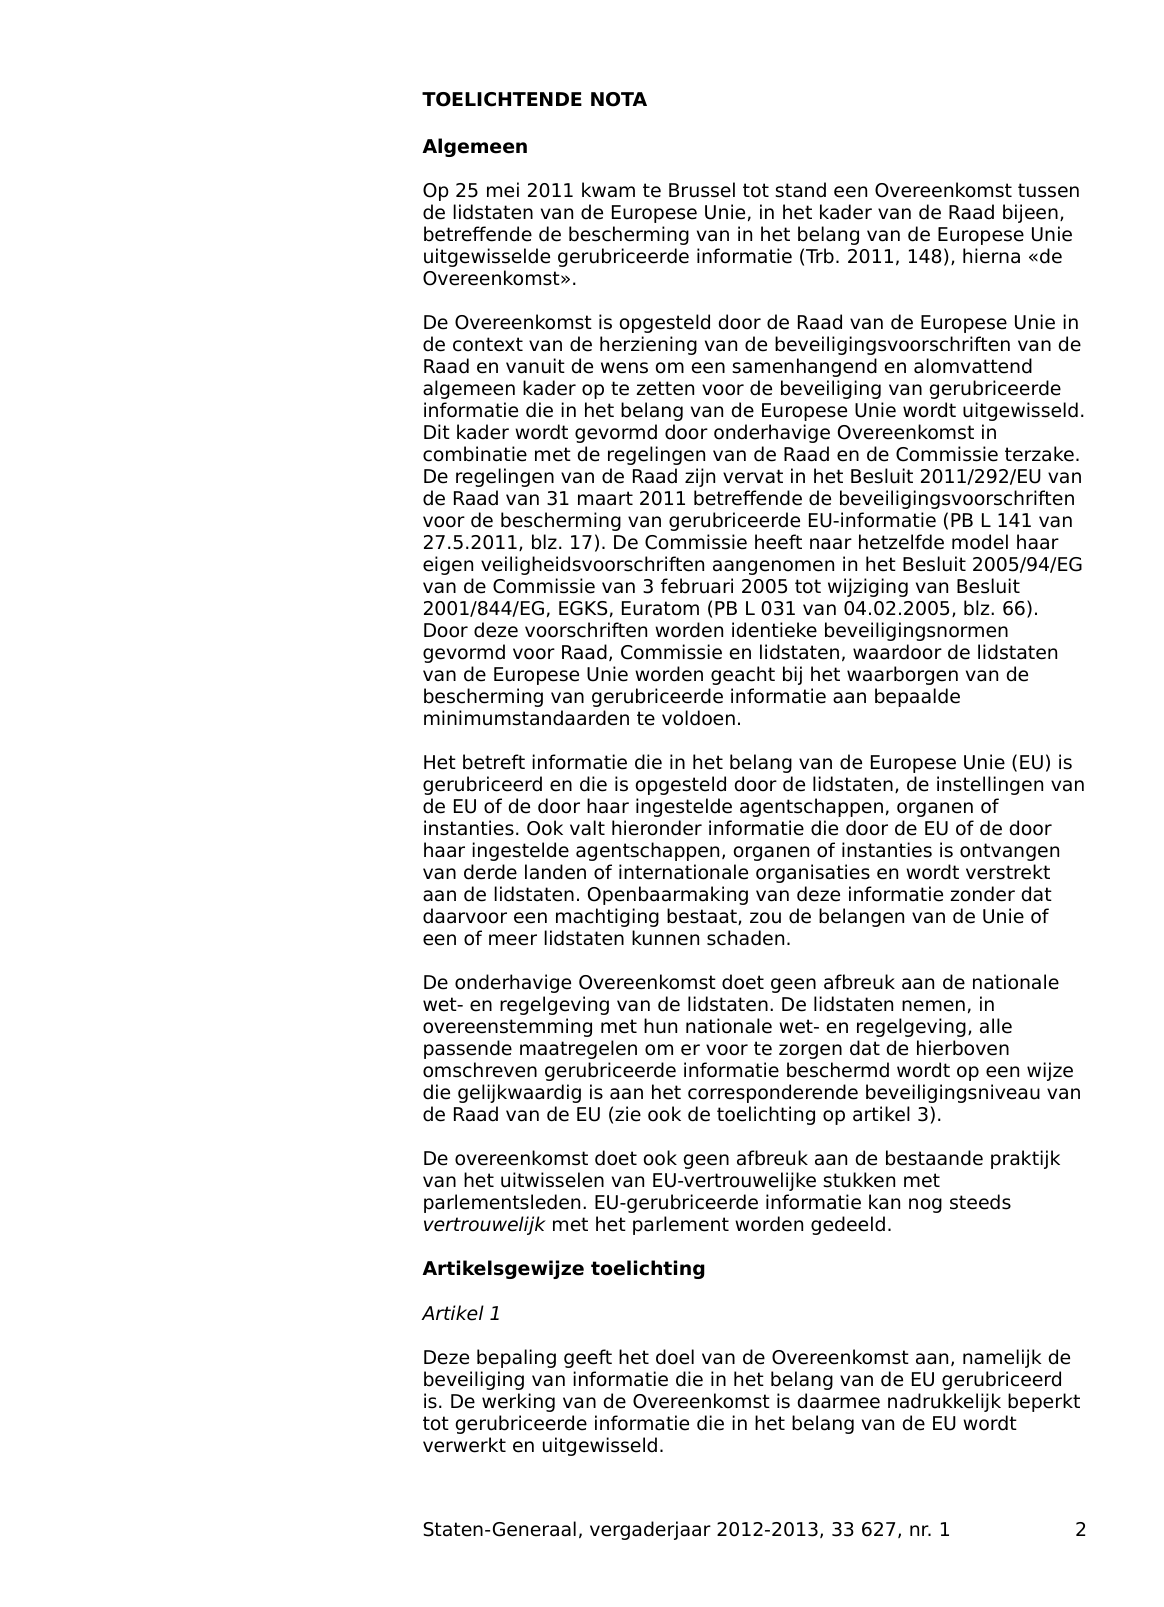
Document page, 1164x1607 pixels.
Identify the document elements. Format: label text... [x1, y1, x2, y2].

text Deze bepaling geeft het doel van de Overeenkomst aan, namelijk de beveiliging van informatie die in het belang van de EU gerubriceerd is. De werking van de Overeenkomst is daarmee nadrukkelijk beperkt tot gerubriceerde informatie die in het belang van de EU wordt verwerkt en uitgewisseld. [422, 1347, 1087, 1456]
text De Overeenkomst is opgesteld door de Raad van de Europese Unie in de context van de herziening van de beveiligingsvoorschriften van de Raad en vanuit de wens om een samenhangend en alomvattend algemeen kader op te zetten voor de beveiliging van gerubriceerde informatie die in het belang van de Europese Unie wordt uitgewisseld. [422, 312, 1087, 422]
subtitle Artikelsgewijze toelichting [422, 1258, 1087, 1280]
text Op 25 mei 2011 kwam te Brussel tot stand een Overeenkomst tussen de lidstaten van de Europese Unie, in het kader van de Raad bijeen, betreffende de bescherming van in het belang van de Europese Unie uitgewisselde gerubriceerde informatie (Trb. 2011, 148), hierna «de Overeenkomst». [422, 180, 1087, 290]
subtitle Artikel 1 [422, 1302, 1087, 1324]
subtitle Algemeen [422, 136, 1087, 158]
text Het betreft informatie die in het belang van de Europese Unie (EU) is gerubriceerd en die is opgesteld door de lidstaten, de instellingen van de EU of de door haar ingestelde agentschappen, organen of instanties. Ook valt hieronder informatie die door de EU of de door haar ingestelde agentschappen, organen of instanties is ontvangen van derde landen of internationale organisaties en wordt verstrekt aan de lidstaten. Openbaarmaking van deze informatie zonder dat daarvoor een machtiging bestaat, zou de belangen van de Unie of een of meer lidstaten kunnen schaden. [422, 752, 1087, 950]
text De overeenkomst doet ook geen afbreuk aan de bestaande praktijk van het uitwisselen van EU-vertrouwelijke stukken met parlementsleden. EU-gerubriceerde informatie kan nog steeds vertrouwelijk met het parlement worden gedeeld. [422, 1148, 1087, 1236]
text De onderhavige Overeenkomst doet geen afbreuk aan de nationale wet- en regelgeving van de lidstaten. De lidstaten nemen, in overeenstemming met hun nationale wet- en regelgeving, alle passende maatregelen om er voor te zorgen dat de hierboven omschreven gerubriceerde informatie beschermd wordt op een wijze die gelijkwaardig is aan het corresponderende beveiligingsniveau van de Raad van de EU (zie ook de toelichting op artikel 3). [422, 972, 1087, 1126]
subtitle TOELICHTENDE NOTA [422, 89, 1087, 111]
text Dit kader wordt gevormd door onderhavige Overeenkomst in combinatie met de regelingen van de Raad en de Commissie terzake. De regelingen van de Raad zijn vervat in het Besluit 2011/292/EU van de Raad van 31 maart 2011 betreffende de beveiligingsvoorschriften voor de bescherming van gerubriceerde EU-informatie (PB L 141 van 27.5.2011, blz. 17). De Commissie heeft naar hetzelfde model haar eigen veiligheidsvoorschriften aangenomen in het Besluit 2005/94/EG van de Commissie van 3 februari 2005 tot wijziging van Besluit 2001/844/EG, EGKS, Euratom (PB L 031 van 04.02.2005, blz. 66). Door deze voorschriften worden identieke beveiligingsnormen gevormd voor Raad, Commissie en lidstaten, waardoor de lidstaten van de Europese Unie worden geacht bij het waarborgen van de bescherming van gerubriceerde informatie aan bepaalde minimumstandaarden te voldoen. [422, 422, 1087, 730]
